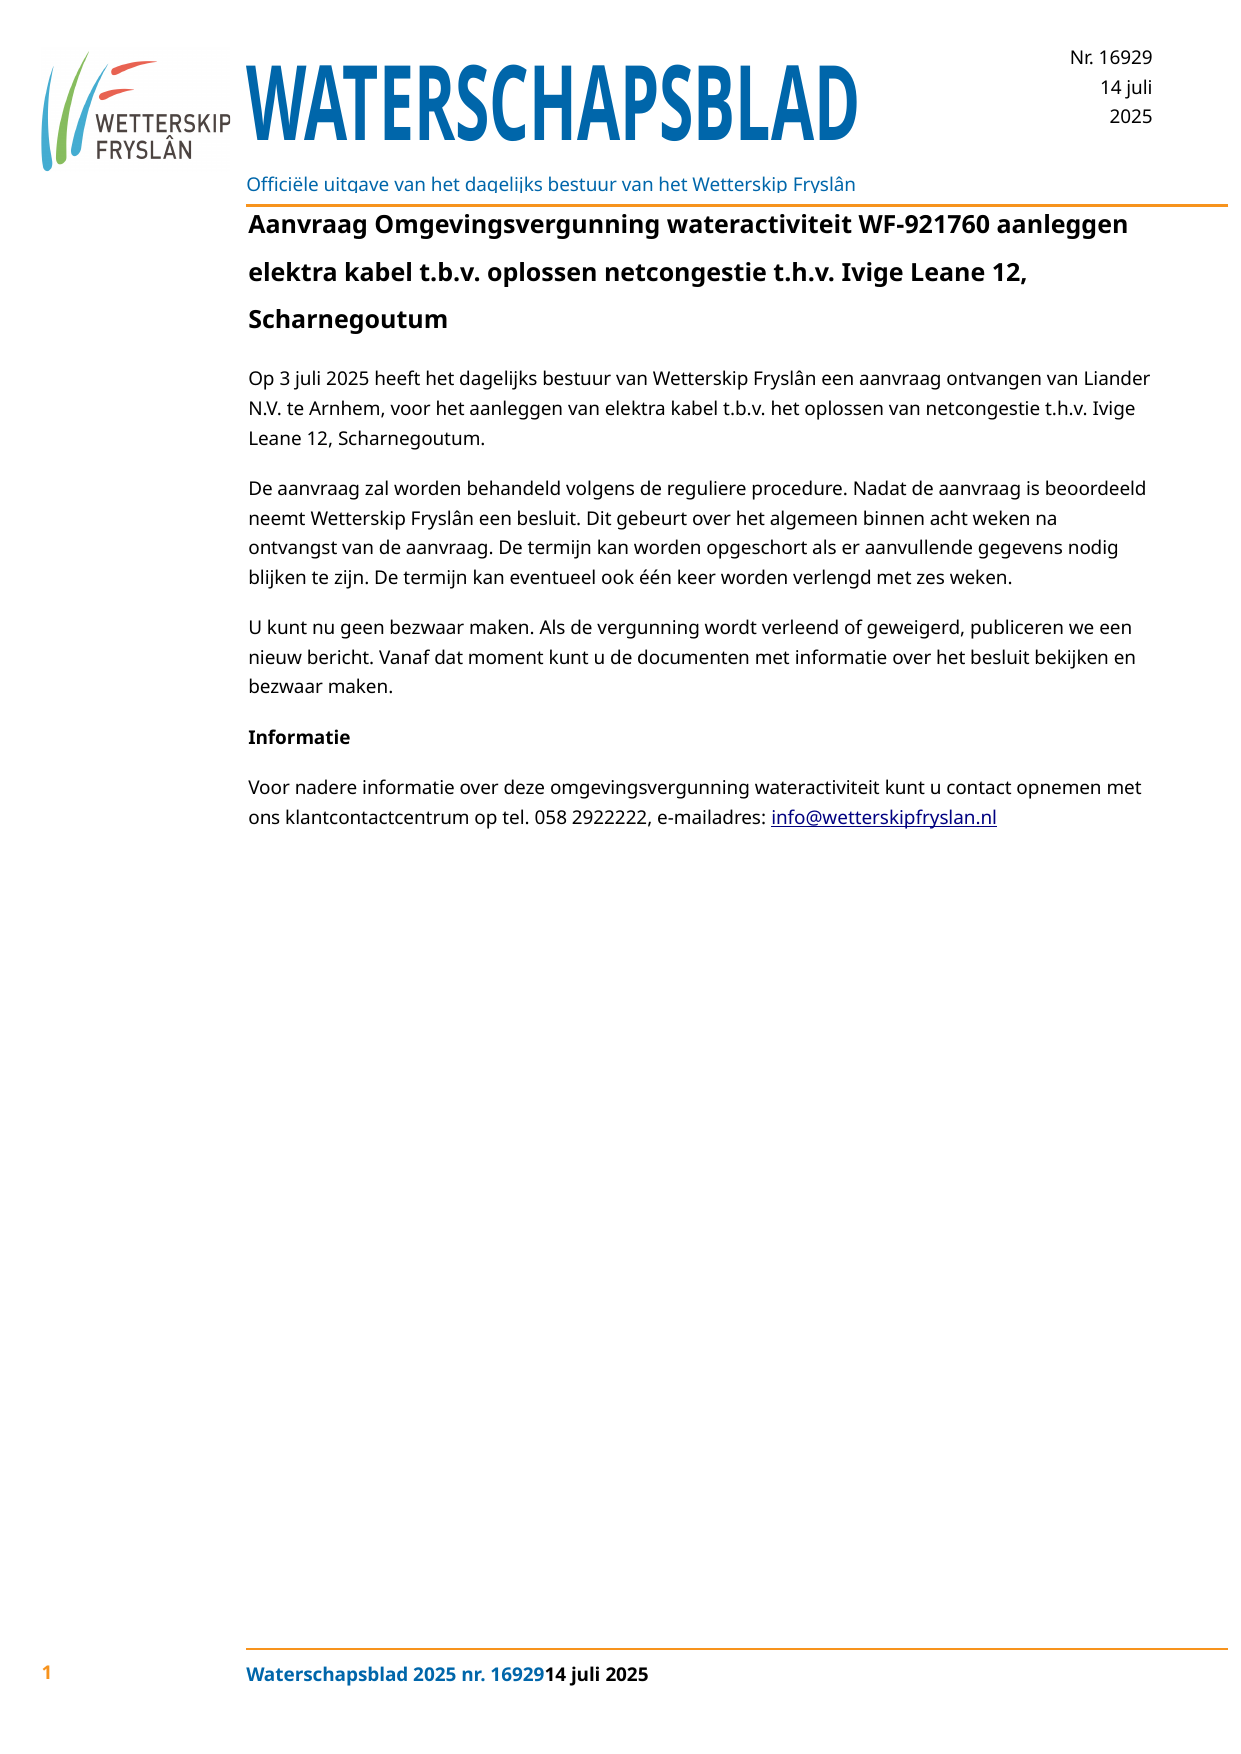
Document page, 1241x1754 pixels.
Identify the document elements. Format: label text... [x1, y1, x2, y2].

text Voor nadere informatie over deze omgevingsvergunning wateractiviteit kunt u contact opnemen met ons klantcontactcentrum op tel. 058 2922222, e-mailadres: info@wetterskipfryslan.nl [248, 774, 1152, 829]
picture [41, 47, 231, 172]
text Aanvraag Omgevingsvergunning wateractiviteit WF-921760 aanleggen elektra kabel t.b.v. oplossen netcongestie t.h.v. Ivige Leane 12, Scharnegoutum [248, 207, 1152, 336]
text De aanvraag zal worden behandeld volgens de reguliere procedure. Nadat de aanvraag is beoordeeld neemt Wetterskip Fryslân een besluit. Dit gebeurt over het algemeen binnen acht weken na ontvangst van de aanvraag. De termijn kan worden opgeschort als er aanvullende gegevens nodig blijken te zijn. De termijn kan eventueel ook één keer worden verlengd met zes weken. [248, 475, 1152, 589]
text U kunt nu geen bezwaar maken. Als de vergunning wordt verleend of geweigerd, publiceren we een nieuw bericht. Vanaf dat moment kunt u de documenten met informatie over het besluit bekijken en bezwaar maken. [248, 614, 1152, 699]
text Op 3 juli 2025 heeft het dagelijks bestuur van Wetterskip Fryslân een aanvraag ontvangen van Liander N.V. te Arnhem, voor het aanleggen van elektra kabel t.b.v. het oplossen van netcongestie t.h.v. Ivige Leane 12, Scharnegoutum. [248, 366, 1152, 450]
text Informatie [248, 724, 1152, 749]
